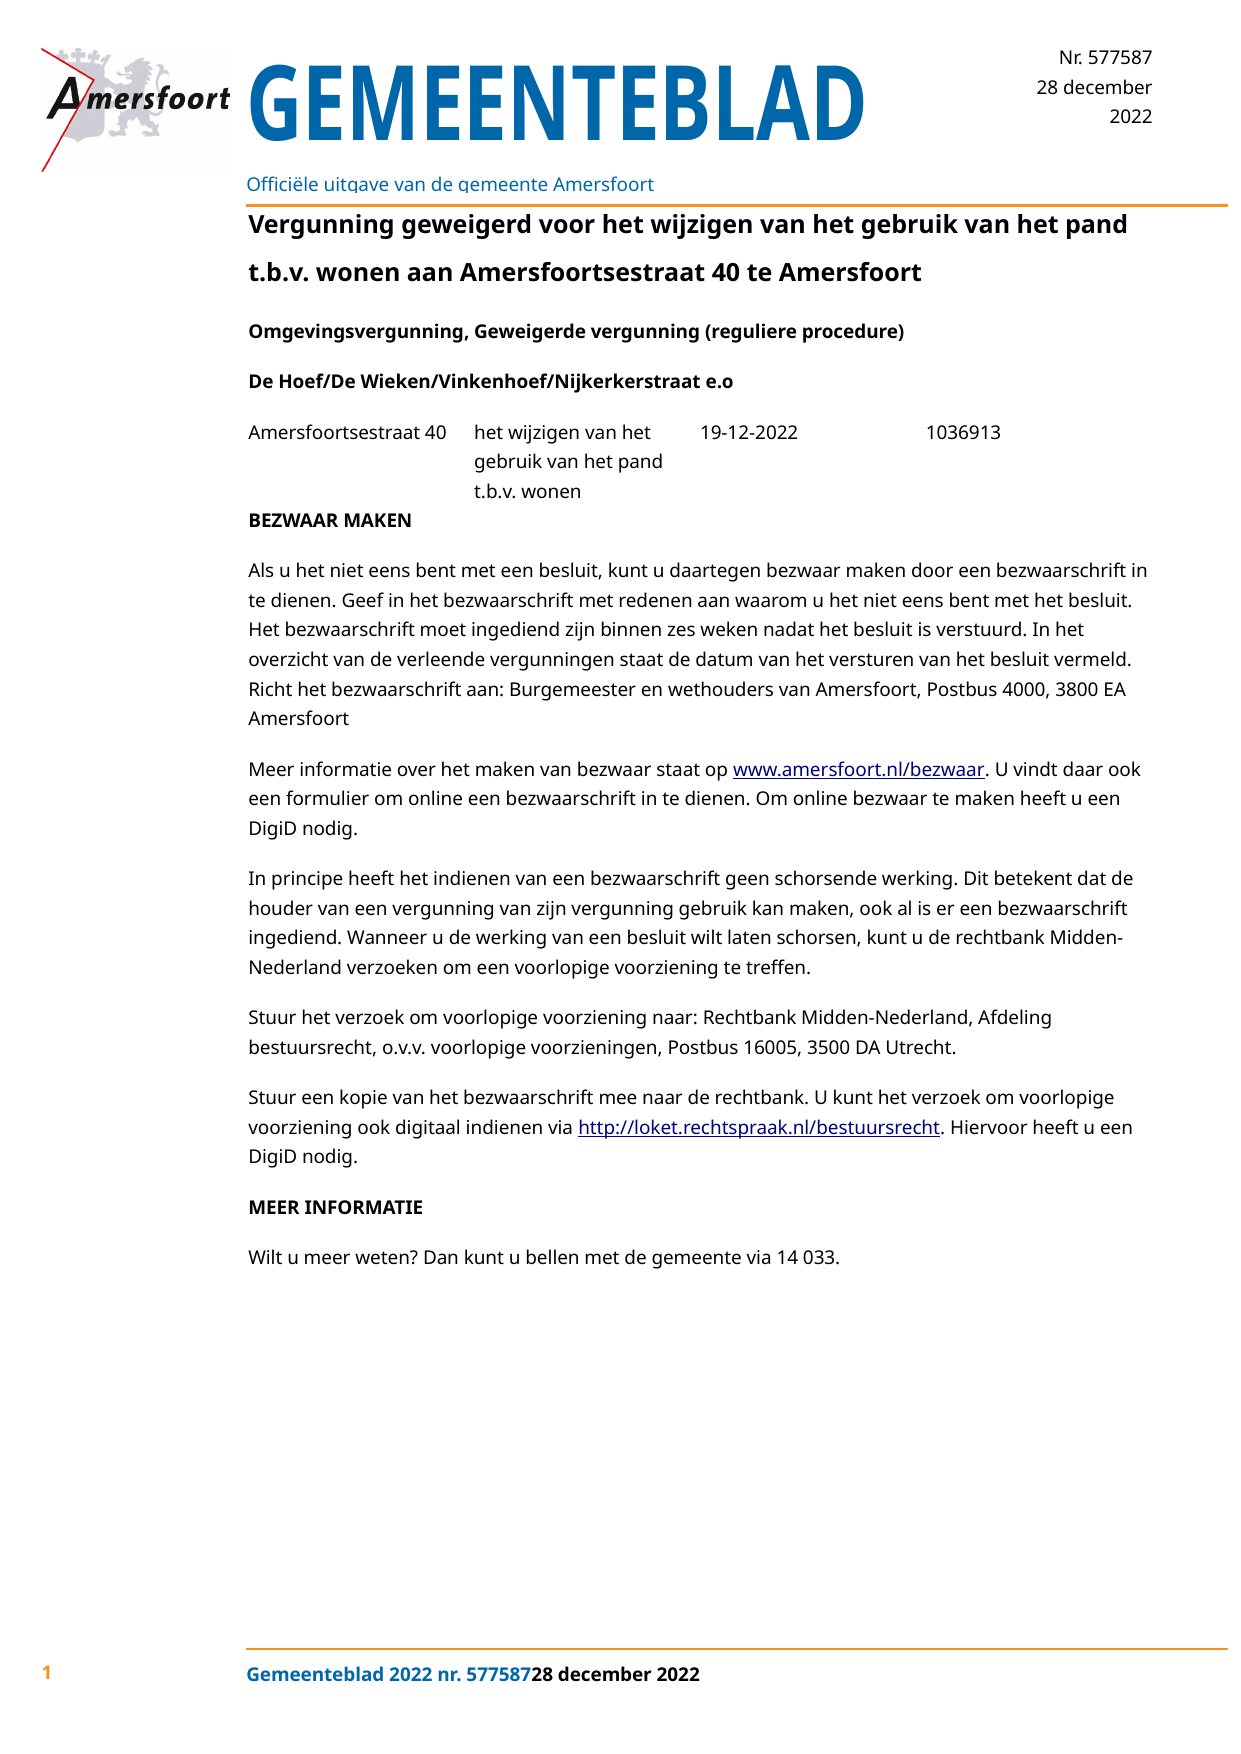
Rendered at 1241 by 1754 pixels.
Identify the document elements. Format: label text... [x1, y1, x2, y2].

text Stuur het verzoek om voorlopige voorziening naar: Rechtbank Midden-Nederland, Afdeling bestuursrecht, o.v.v. voorlopige voorzieningen, Postbus 16005, 3500 DA Utrecht. [248, 1004, 1152, 1060]
table_header 19-12-2022 [700, 419, 926, 504]
text Meer informatie over het maken van bezwaar staat op www.amersfoort.nl/bezwaar. U vindt daar ook een formulier om online een bezwaarschrift in te dienen. Om online bezwaar te maken heeft u een DigiD nodig. [248, 756, 1152, 841]
table_header Amersfoortsestraat 40 [248, 419, 474, 504]
table_header 1036913 [926, 419, 1152, 504]
text In principe heeft het indienen van een bezwaarschrift geen schorsende werking. Dit betekent dat de houder van een vergunning van zijn vergunning gebruik kan maken, ook al is er een bezwaarschrift ingediend. Wanneer u de werking van een besluit wilt laten schorsen, kunt u de rechtbank Midden-Nederland verzoeken om een voorlopige voorziening te treffen. [248, 865, 1152, 980]
text Stuur een kopie van het bezwaarschrift mee naar de rechtbank. U kunt het verzoek om voorlopige voorziening ook digitaal indienen via http://loket.rechtspraak.nl/bestuursrecht. Hiervoor heeft u een DigiD nodig. [248, 1084, 1152, 1169]
text BEZWAAR MAKEN [248, 507, 1152, 533]
text Als u het niet eens bent met een besluit, kunt u daartegen bezwaar maken door een bezwaarschrift in te dienen. Geef in het bezwaarschrift met redenen aan waarom u het niet eens bent met het besluit. Het bezwaarschrift moet ingediend zijn binnen zes weken nadat het besluit is verstuurd. In het overzicht van de verleende vergunningen staat de datum van het versturen van het besluit vermeld. Richt het bezwaarschrift aan: Burgemeester en wethouders van Amersfoort, Postbus 4000, 3800 EA Amersfoort [248, 557, 1152, 731]
text Wilt u meer weten? Dan kunt u bellen met de gemeente via 14 033. [248, 1244, 1152, 1270]
table_header het wijzigen van het gebruik van het pand t.b.v. wonen [474, 419, 700, 504]
text MEER INFORMATIE [248, 1194, 1152, 1220]
text Omgevingsvergunning, Geweigerde vergunning (reguliere procedure) [248, 318, 1152, 344]
text De Hoef/De Wieken/Vinkenhoef/Nijkerkerstraat e.o [248, 368, 1152, 394]
picture [41, 47, 231, 172]
text Vergunning geweigerd voor het wijzigen van het gebruik van het pand t.b.v. wonen aan Amersfoortsestraat 40 te Amersfoort [248, 207, 1152, 288]
